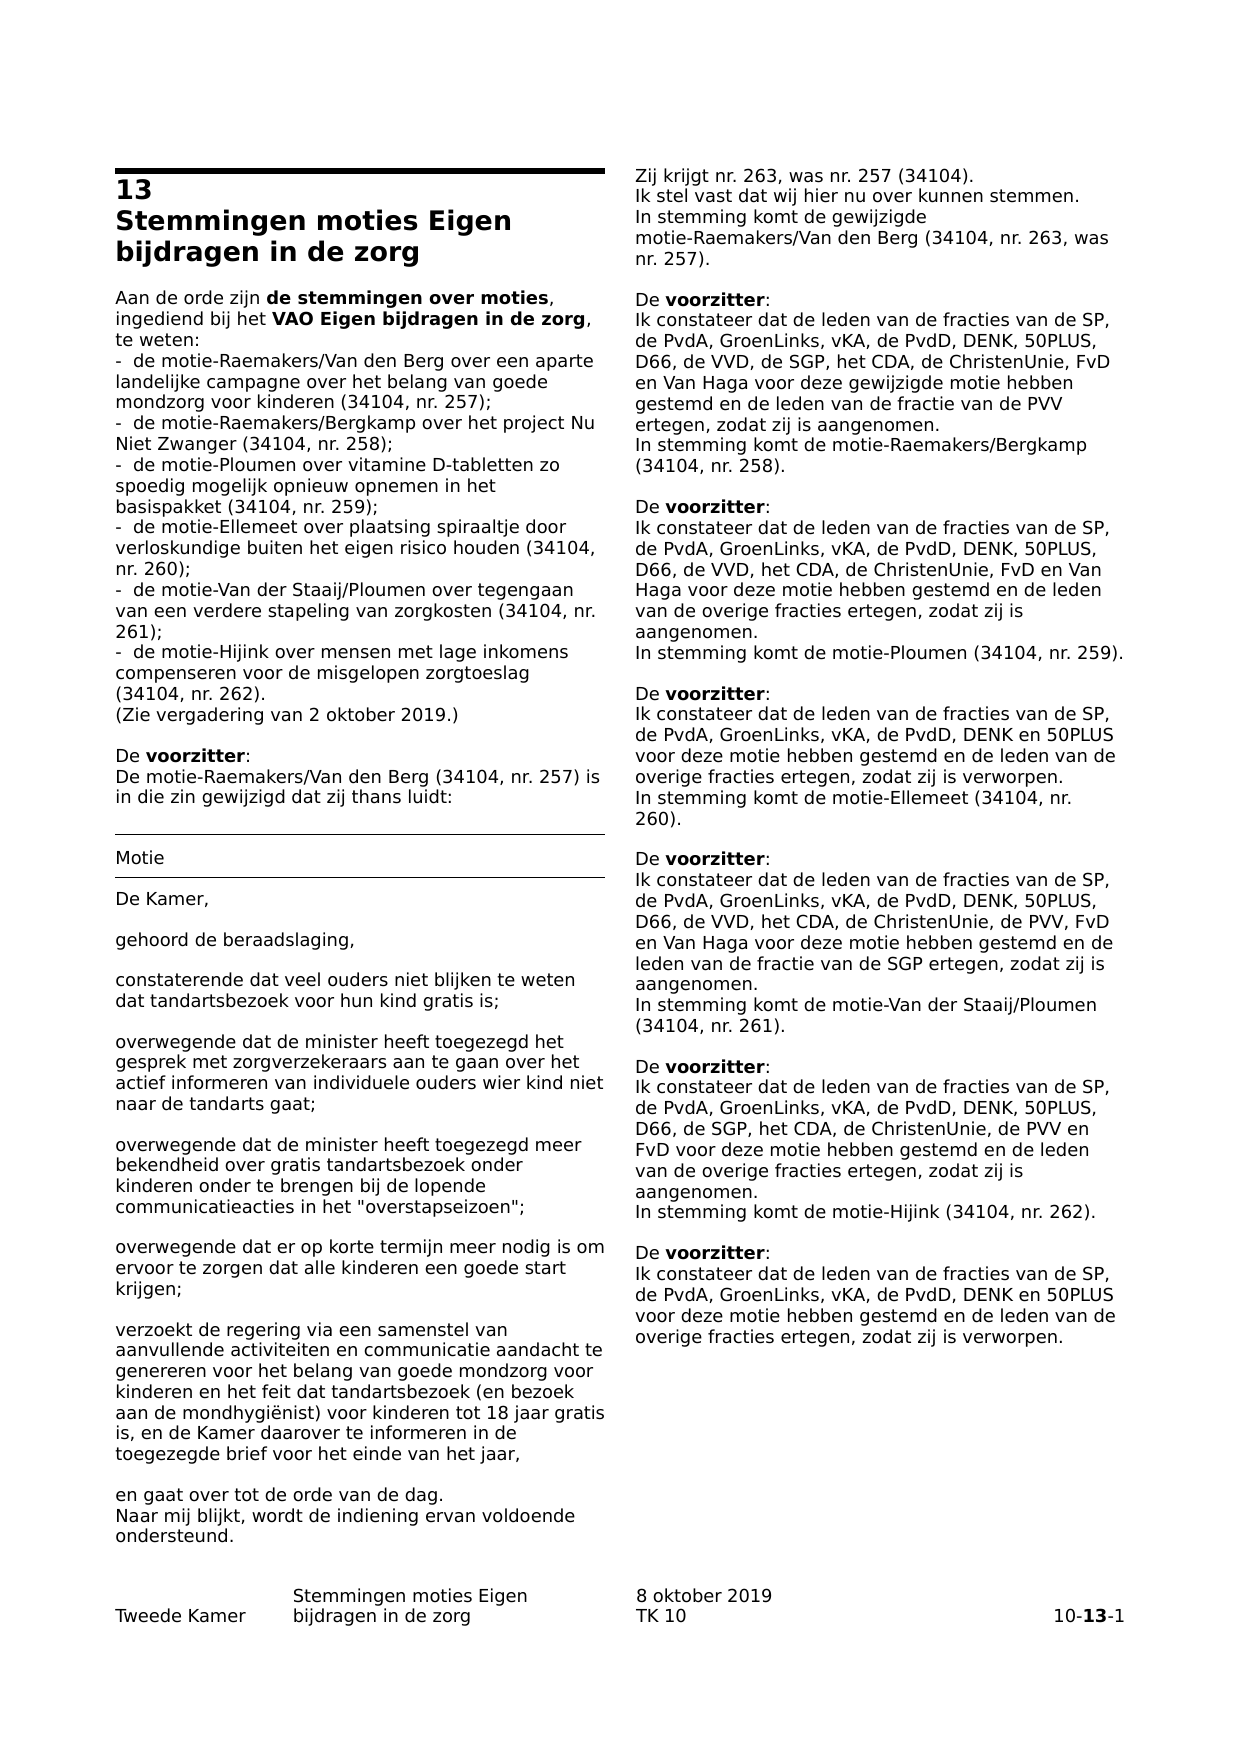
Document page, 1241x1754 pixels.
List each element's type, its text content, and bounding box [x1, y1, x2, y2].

list de motie-Hijink over mensen met lage inkomens compenseren voor de misgelopen zorgtoeslag (34104, nr. 262). [115, 642, 605, 705]
list de motie-Raemakers/Van den Berg over een aparte landelijke campagne over het belang van goede mondzorg voor kinderen (34104, nr. 257); [115, 351, 605, 413]
text In stemming komt de motie-Ellemeet (34104, nr. 260). [635, 787, 1125, 829]
text Ik constateer dat de leden van de fracties van de SP, de PvdA, GroenLinks, vKA, de PvdD, DENK, 50PLUS, D66, de VVD, het CDA, de ChristenUnie, de PVV, FvD en Van Haga voor deze motie hebben gestemd en de leden van de fractie van de SGP ertegen, zodat zij is aangenomen. [635, 870, 1125, 995]
text De voorzitter: [635, 849, 1125, 870]
text In stemming komt de motie-Raemakers/Bergkamp (34104, nr. 258). [635, 435, 1125, 477]
text constaterende dat veel ouders niet blijken te weten dat tandartsbezoek voor hun kind gratis is; [115, 970, 605, 1012]
title 13 Stemmingen moties Eigen bijdragen in de zorg [115, 174, 605, 268]
text In stemming komt de motie-Van der Staaij/Ploumen (34104, nr. 261). [635, 995, 1125, 1037]
text overwegende dat er op korte termijn meer nodig is om ervoor te zorgen dat alle kinderen een goede start krijgen; [115, 1237, 605, 1299]
text Aan de orde zijn de stemmingen over moties, ingediend bij het VAO Eigen bijdragen in de zorg, [115, 288, 605, 330]
text Ik stel vast dat wij hier nu over kunnen stemmen. [635, 186, 1125, 207]
text Ik constateer dat de leden van de fracties van de SP, de PvdA, GroenLinks, vKA, de PvdD, DENK, 50PLUS, D66, de SGP, het CDA, de ChristenUnie, de PVV en FvD voor deze motie hebben gestemd en de leden van de overige fracties ertegen, zodat zij is aangenomen. [635, 1077, 1125, 1202]
text overwegende dat de minister heeft toegezegd meer bekendheid over gratis tandartsbezoek onder kinderen onder te brengen bij de lopende communicatieacties in het "overstapseizoen"; [115, 1134, 605, 1217]
text De voorzitter: [635, 289, 1125, 310]
text Ik constateer dat de leden van de fracties van de SP, de PvdA, GroenLinks, vKA, de PvdD, DENK en 50PLUS voor deze motie hebben gestemd en de leden van de overige fracties ertegen, zodat zij is verworpen. [635, 1264, 1125, 1347]
text Ik constateer dat de leden van de fracties van de SP, de PvdA, GroenLinks, vKA, de PvdD, DENK en 50PLUS voor deze motie hebben gestemd en de leden van de overige fracties ertegen, zodat zij is verworpen. [635, 704, 1125, 787]
text De voorzitter: [635, 1243, 1125, 1264]
text De voorzitter: [635, 683, 1125, 704]
text De Kamer, [115, 889, 605, 909]
text en gaat over tot de orde van de dag. [115, 1485, 605, 1505]
text gehoord de beraadslaging, [115, 929, 605, 950]
list de motie-Raemakers/Bergkamp over het project Nu Niet Zwanger (34104, nr. 258); [115, 413, 605, 455]
text (Zie vergadering van 2 oktober 2019.) [115, 705, 605, 726]
list de motie-Ploumen over vitamine D-tabletten zo spoedig mogelijk opnieuw opnemen in het basispakket (34104, nr. 259); [115, 455, 605, 517]
text verzoekt de regering via een samenstel van aanvullende activiteiten en communicatie aandacht te genereren voor het belang van goede mondzorg voor kinderen en het feit dat tandartsbezoek (en bezoek aan de mondhygiënist) voor kinderen tot 18 jaar gratis is, en de Kamer daarover te informeren in de toegezegde brief voor het einde van het jaar, [115, 1319, 605, 1465]
text In stemming komt de gewijzigde motie-Raemakers/Van den Berg (34104, nr. 263, was nr. 257). [635, 207, 1125, 269]
text overwegende dat de minister heeft toegezegd het gesprek met zorgverzekeraars aan te gaan over het actief informeren van individuele ouders wier kind niet naar de tandarts gaat; [115, 1032, 605, 1114]
list de motie-Van der Staaij/Ploumen over tegengaan van een verdere stapeling van zorgkosten (34104, nr. 261); [115, 580, 605, 642]
text De voorzitter: [635, 1057, 1125, 1077]
text Ik constateer dat de leden van de fracties van de SP, de PvdA, GroenLinks, vKA, de PvdD, DENK, 50PLUS, D66, de VVD, de SGP, het CDA, de ChristenUnie, FvD en Van Haga voor deze gewijzigde motie hebben gestemd en de leden van de fractie van de PVV ertegen, zodat zij is aangenomen. [635, 310, 1125, 435]
text De voorzitter: [635, 497, 1125, 518]
text In stemming komt de motie-Ploumen (34104, nr. 259). [635, 643, 1125, 663]
text In stemming komt de motie-Hijink (34104, nr. 262). [635, 1202, 1125, 1223]
text De voorzitter: [115, 746, 605, 766]
text te weten: [115, 330, 605, 351]
text Motie [115, 848, 605, 869]
text Zij krijgt nr. 263, was nr. 257 (34104). [635, 165, 1125, 186]
text De motie-Raemakers/Van den Berg (34104, nr. 257) is in die zin gewijzigd dat zij thans luidt: [115, 766, 605, 808]
list de motie-Ellemeet over plaatsing spiraaltje door verloskundige buiten het eigen risico houden (34104, nr. 260); [115, 517, 605, 580]
text Ik constateer dat de leden van de fracties van de SP, de PvdA, GroenLinks, vKA, de PvdD, DENK, 50PLUS, D66, de VVD, het CDA, de ChristenUnie, FvD en Van Haga voor deze motie hebben gestemd en de leden van de overige fracties ertegen, zodat zij is aangenomen. [635, 518, 1125, 643]
text Naar mij blijkt, wordt de indiening ervan voldoende ondersteund. [115, 1505, 605, 1547]
